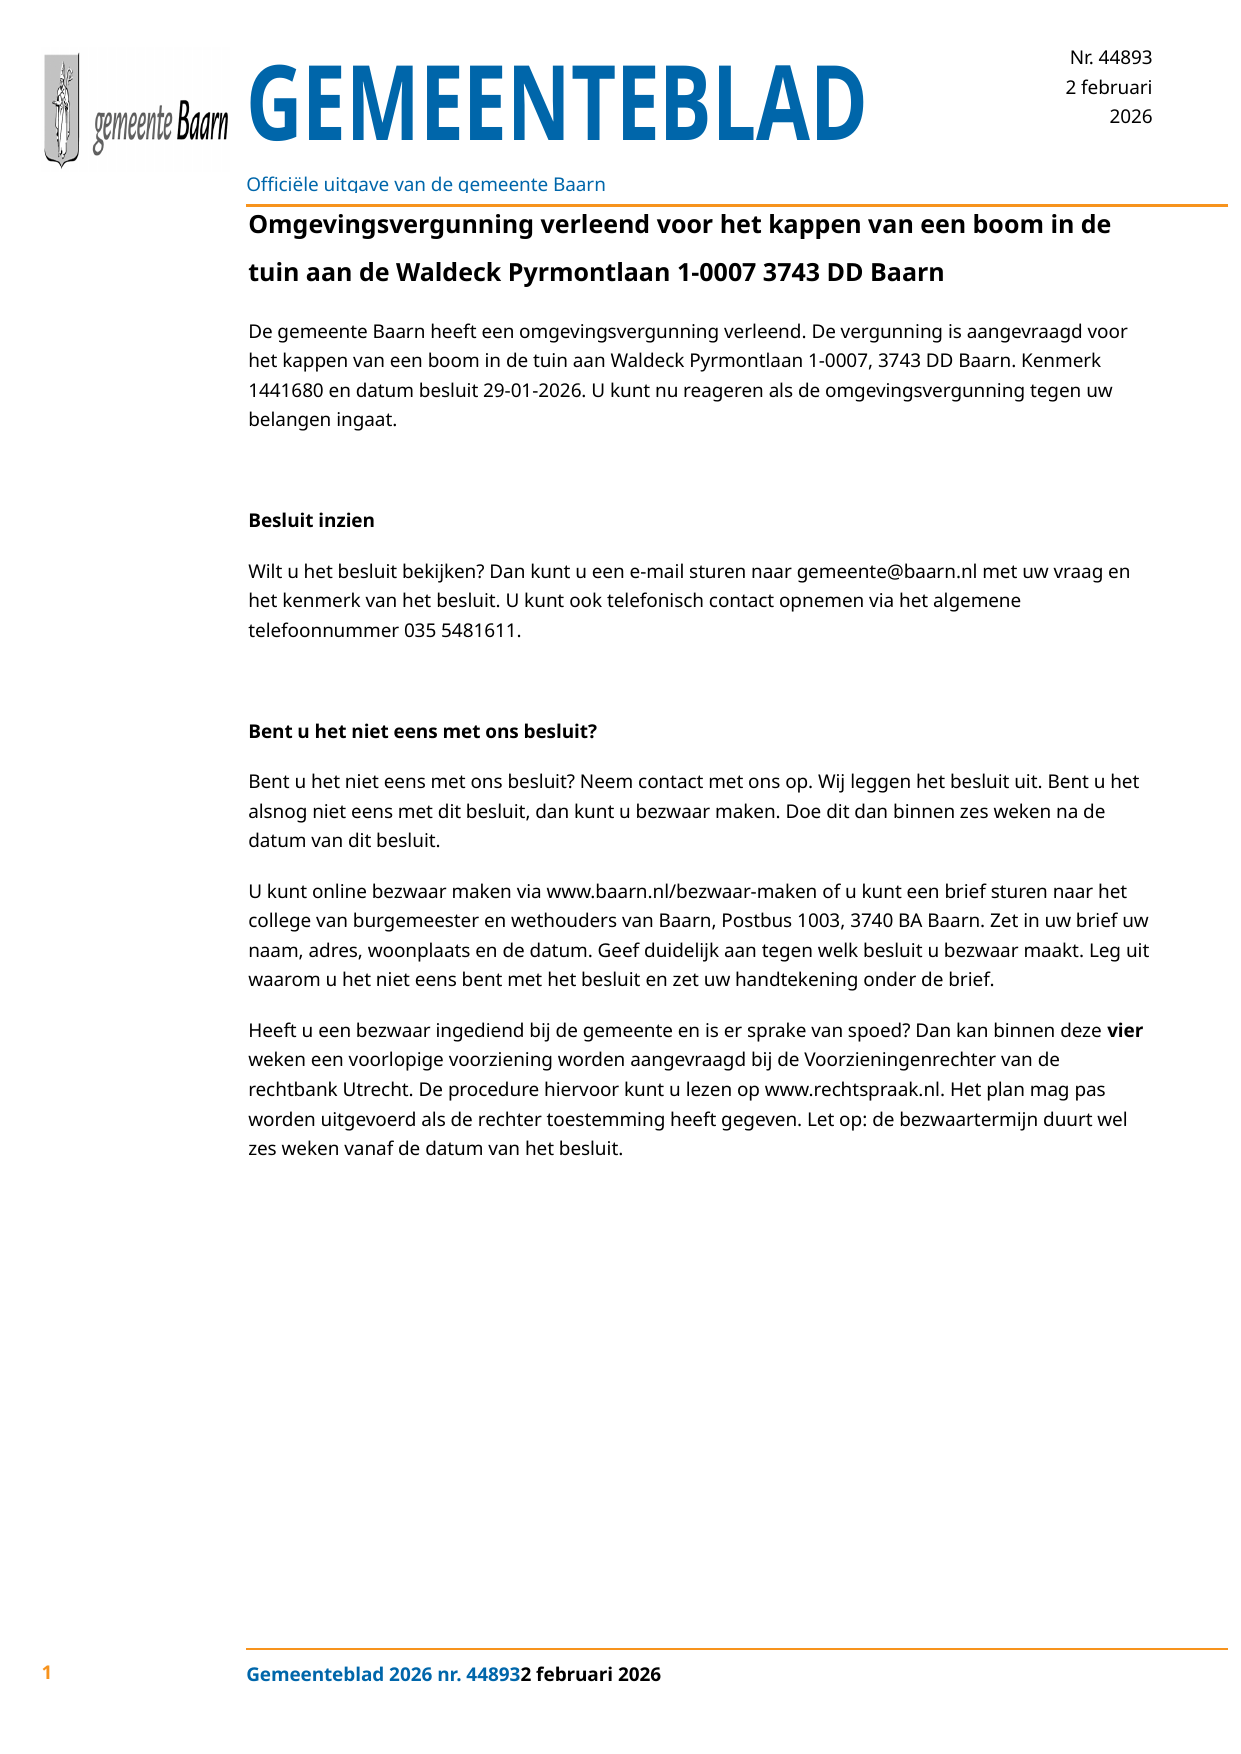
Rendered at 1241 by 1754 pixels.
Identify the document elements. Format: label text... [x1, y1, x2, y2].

text De gemeente Baarn heeft een omgevingsvergunning verleend. De vergunning is aangevraagd voor het kappen van een boom in de tuin aan Waldeck Pyrmontlaan 1-0007, 3743 DD Baarn. Kenmerk 1441680 en datum besluit 29-01-2026. U kunt nu reageren als de omgevingsvergunning tegen uw belangen ingaat. [248, 318, 1152, 432]
picture [41, 47, 231, 172]
text Wilt u het besluit bekijken? Dan kunt u een e-mail sturen naar gemeente@baarn.nl met uw vraag en het kenmerk van het besluit. U kunt ook telefonisch contact opnemen via het algemene telefoonnummer 035 5481611. [248, 558, 1152, 643]
text Omgevingsvergunning verleend voor het kappen van een boom in de tuin aan de Waldeck Pyrmontlaan 1-0007 3743 DD Baarn [248, 207, 1152, 288]
text Heeft u een bezwaar ingediend bij de gemeente en is er sprake van spoed? Dan kan binnen deze vier weken een voorlopige voorziening worden aangevraagd bij de Voorzieningenrechter van de rechtbank Utrecht. De procedure hiervoor kunt u lezen op www.rechtspraak.nl. Het plan mag pas worden uitgevoerd als de rechter toestemming heeft gegeven. Let op: de bezwaartermijn duurt wel zes weken vanaf de datum van het besluit. [248, 1017, 1152, 1161]
text Besluit inzien [248, 507, 1152, 533]
text U kunt online bezwaar maken via www.baarn.nl/bezwaar-maken of u kunt een brief sturen naar het college van burgemeester en wethouders van Baarn, Postbus 1003, 3740 BA Baarn. Zet in uw brief uw naam, adres, woonplaats en de datum. Geef duidelijk aan tegen welk besluit u bezwaar maakt. Leg uit waarom u het niet eens bent met het besluit en zet uw handtekening onder de brief. [248, 878, 1152, 992]
text Bent u het niet eens met ons besluit? [248, 718, 1152, 744]
text Bent u het niet eens met ons besluit? Neem contact met ons op. Wij leggen het besluit uit. Bent u het alsnog niet eens met dit besluit, dan kunt u bezwaar maken. Doe dit dan binnen zes weken na de datum van dit besluit. [248, 768, 1152, 853]
